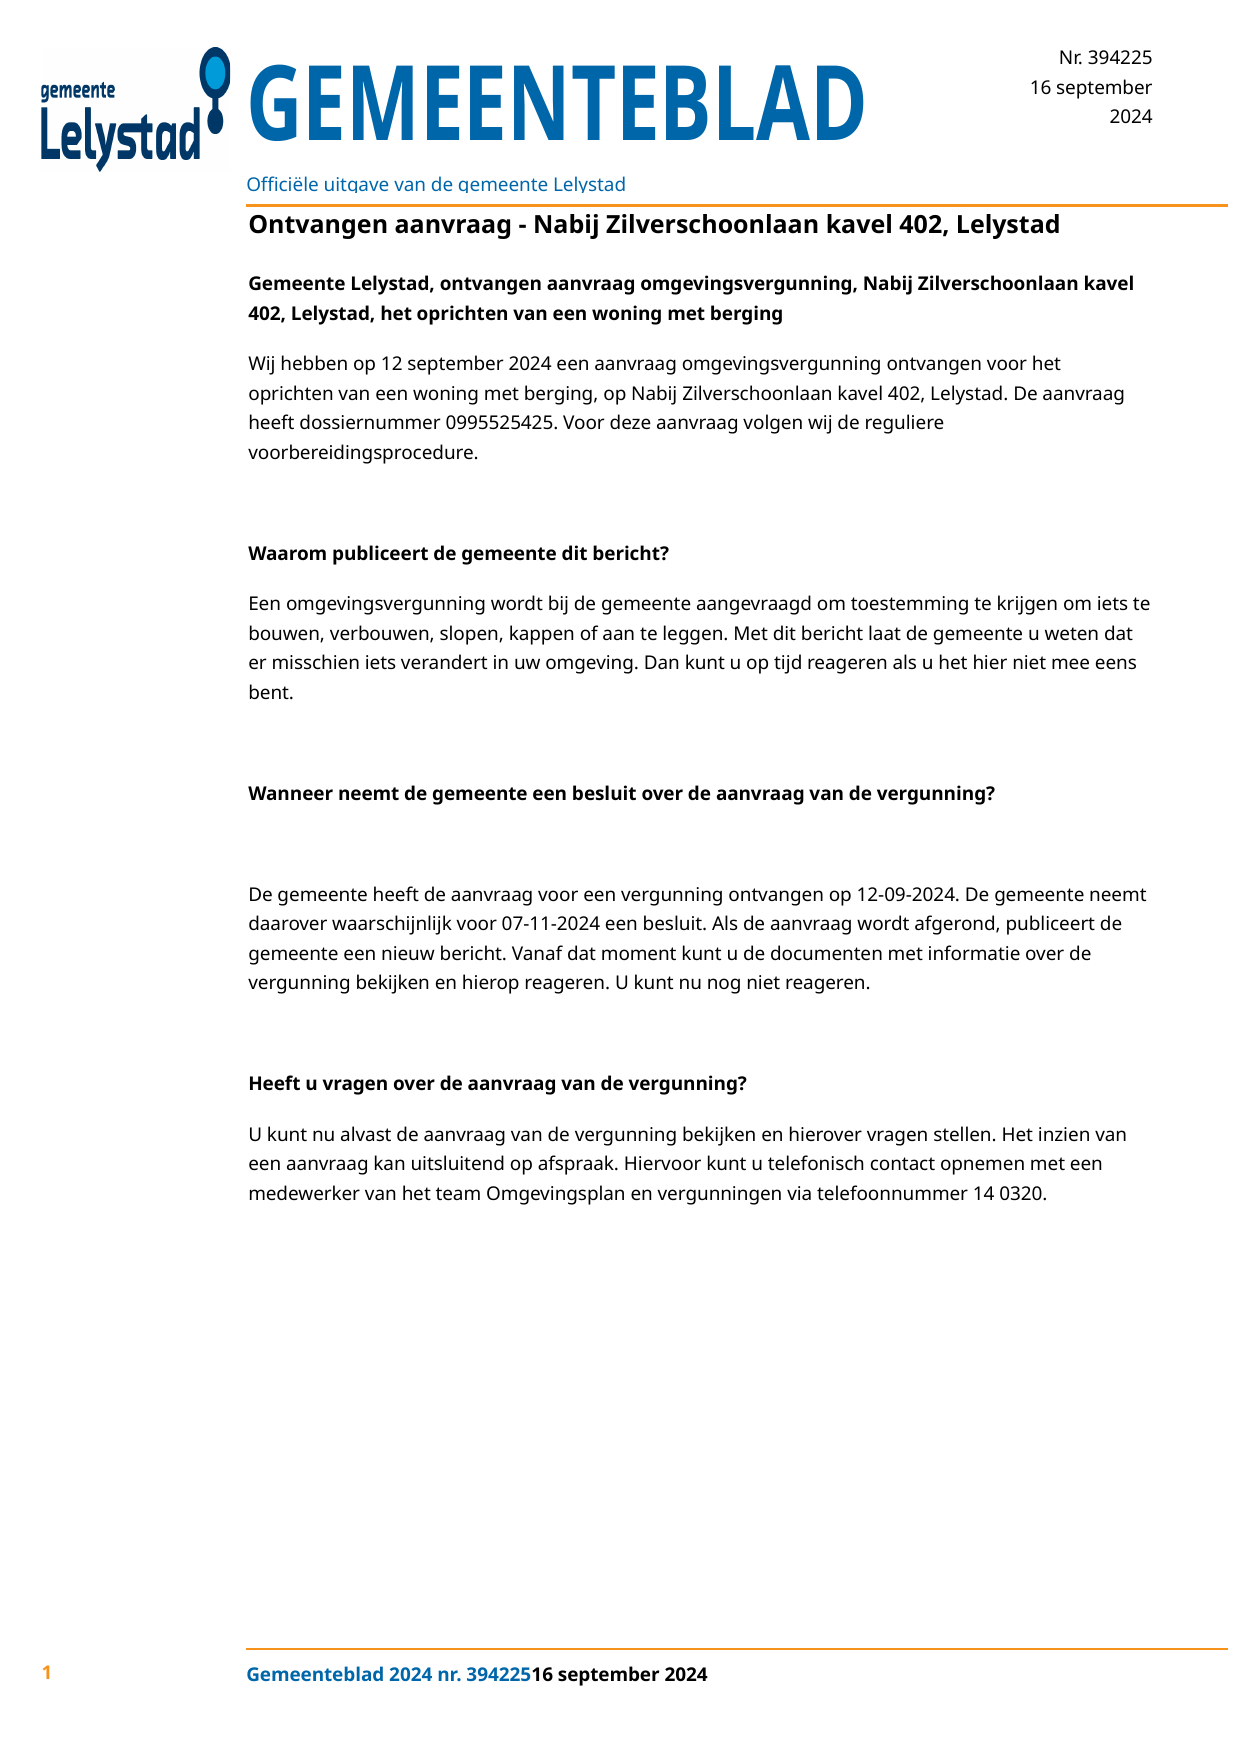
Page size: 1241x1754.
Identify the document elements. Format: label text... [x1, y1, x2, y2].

text Gemeente Lelystad, ontvangen aanvraag omgevingsvergunning, Nabij Zilverschoonlaan kavel 402, Lelystad, het oprichten van een woning met berging [248, 270, 1152, 326]
text Heeft u vragen over de aanvraag van de vergunning? [248, 1070, 1152, 1096]
text U kunt nu alvast de aanvraag van de vergunning bekijken en hierover vragen stellen. Het inzien van een aanvraag kan uitsluitend op afspraak. Hiervoor kunt u telefonisch contact opnemen met een medewerker van het team Omgevingsplan en vergunningen via telefoonnummer 14 0320. [248, 1121, 1152, 1206]
text Waarom publiceert de gemeente dit bericht? [248, 540, 1152, 566]
text Ontvangen aanvraag - Nabij Zilverschoonlaan kavel 402, Lelystad [248, 207, 1152, 241]
text Wanneer neemt de gemeente een besluit over de aanvraag van de vergunning? [248, 780, 1152, 806]
text De gemeente heeft de aanvraag voor een vergunning ontvangen op 12-09-2024. De gemeente neemt daarover waarschijnlijk voor 07-11-2024 een besluit. Als de aanvraag wordt afgerond, publiceert de gemeente een nieuw bericht. Vanaf dat moment kunt u de documenten met informatie over de vergunning bekijken en hierop reageren. U kunt nu nog niet reageren. [248, 881, 1152, 995]
text Wij hebben op 12 september 2024 een aanvraag omgevingsvergunning ontvangen voor het oprichten van een woning met berging, op Nabij Zilverschoonlaan kavel 402, Lelystad. De aanvraag heeft dossiernummer 0995525425. Voor deze aanvraag volgen wij de reguliere voorbereidingsprocedure. [248, 350, 1152, 465]
text Een omgevingsvergunning wordt bij de gemeente aangevraagd om toestemming te krijgen om iets te bouwen, verbouwen, slopen, kappen of aan te leggen. Met dit bericht laat de gemeente u weten dat er misschien iets verandert in uw omgeving. Dan kunt u op tijd reageren als u het hier niet mee eens bent. [248, 590, 1152, 705]
picture [41, 47, 231, 172]
